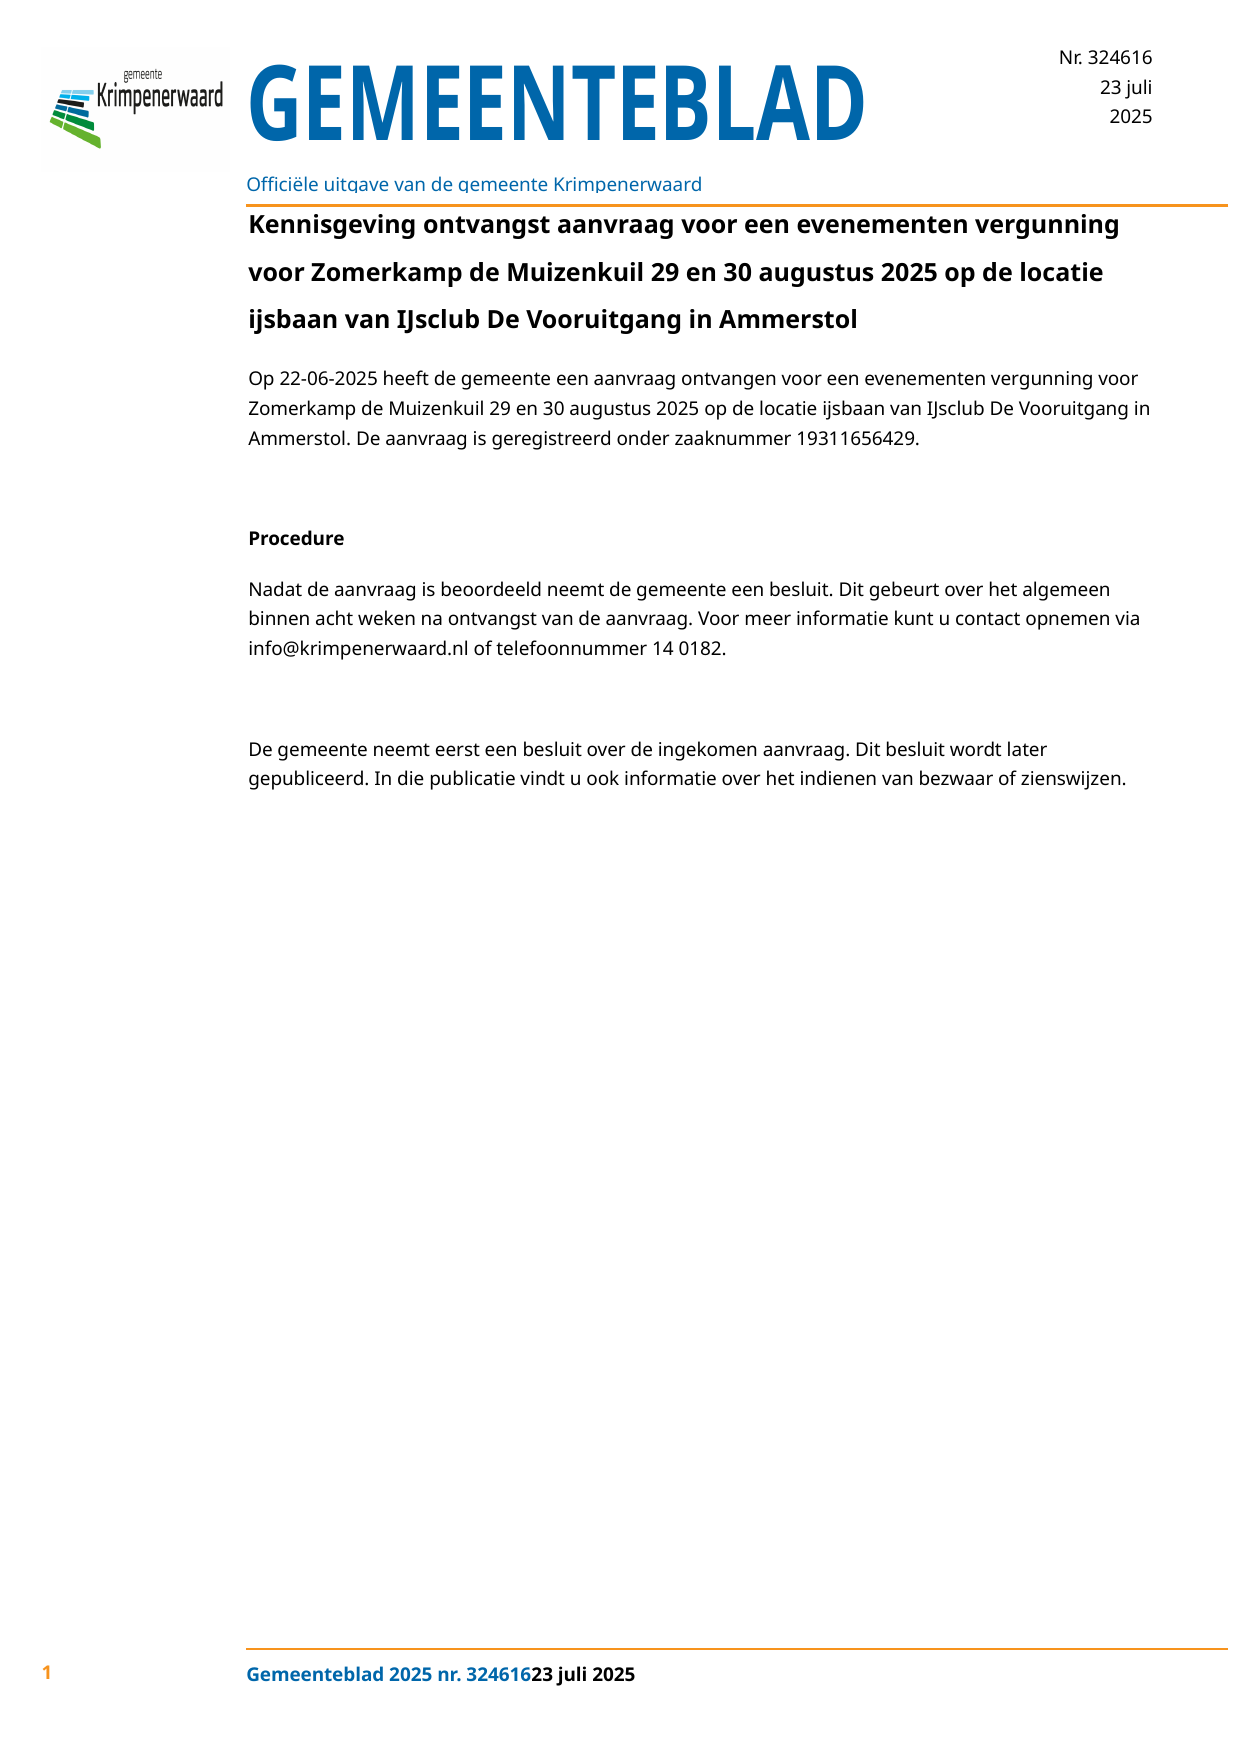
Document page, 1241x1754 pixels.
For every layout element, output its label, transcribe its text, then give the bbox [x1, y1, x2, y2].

text Op 22-06-2025 heeft de gemeente een aanvraag ontvangen voor een evenementen vergunning voor Zomerkamp de Muizenkuil 29 en 30 augustus 2025 op de locatie ijsbaan van IJsclub De Vooruitgang in Ammerstol. De aanvraag is geregistreerd onder zaaknummer 19311656429. [248, 366, 1152, 450]
text Kennisgeving ontvangst aanvraag voor een evenementen vergunning voor Zomerkamp de Muizenkuil 29 en 30 augustus 2025 op de locatie ijsbaan van IJsclub De Vooruitgang in Ammerstol [248, 207, 1152, 336]
text Procedure [248, 526, 1152, 551]
text De gemeente neemt eerst een besluit over de ingekomen aanvraag. Dit besluit wordt later gepubliceerd. In die publicatie vindt u ook informatie over het indienen van bezwaar of zienswijzen. [248, 736, 1152, 791]
picture [41, 47, 231, 172]
text Nadat de aanvraag is beoordeeld neemt de gemeente een besluit. Dit gebeurt over het algemeen binnen acht weken na ontvangst van de aanvraag. Voor meer informatie kunt u contact opnemen via info@krimpenerwaard.nl of telefoonnummer 14 0182. [248, 576, 1152, 661]
